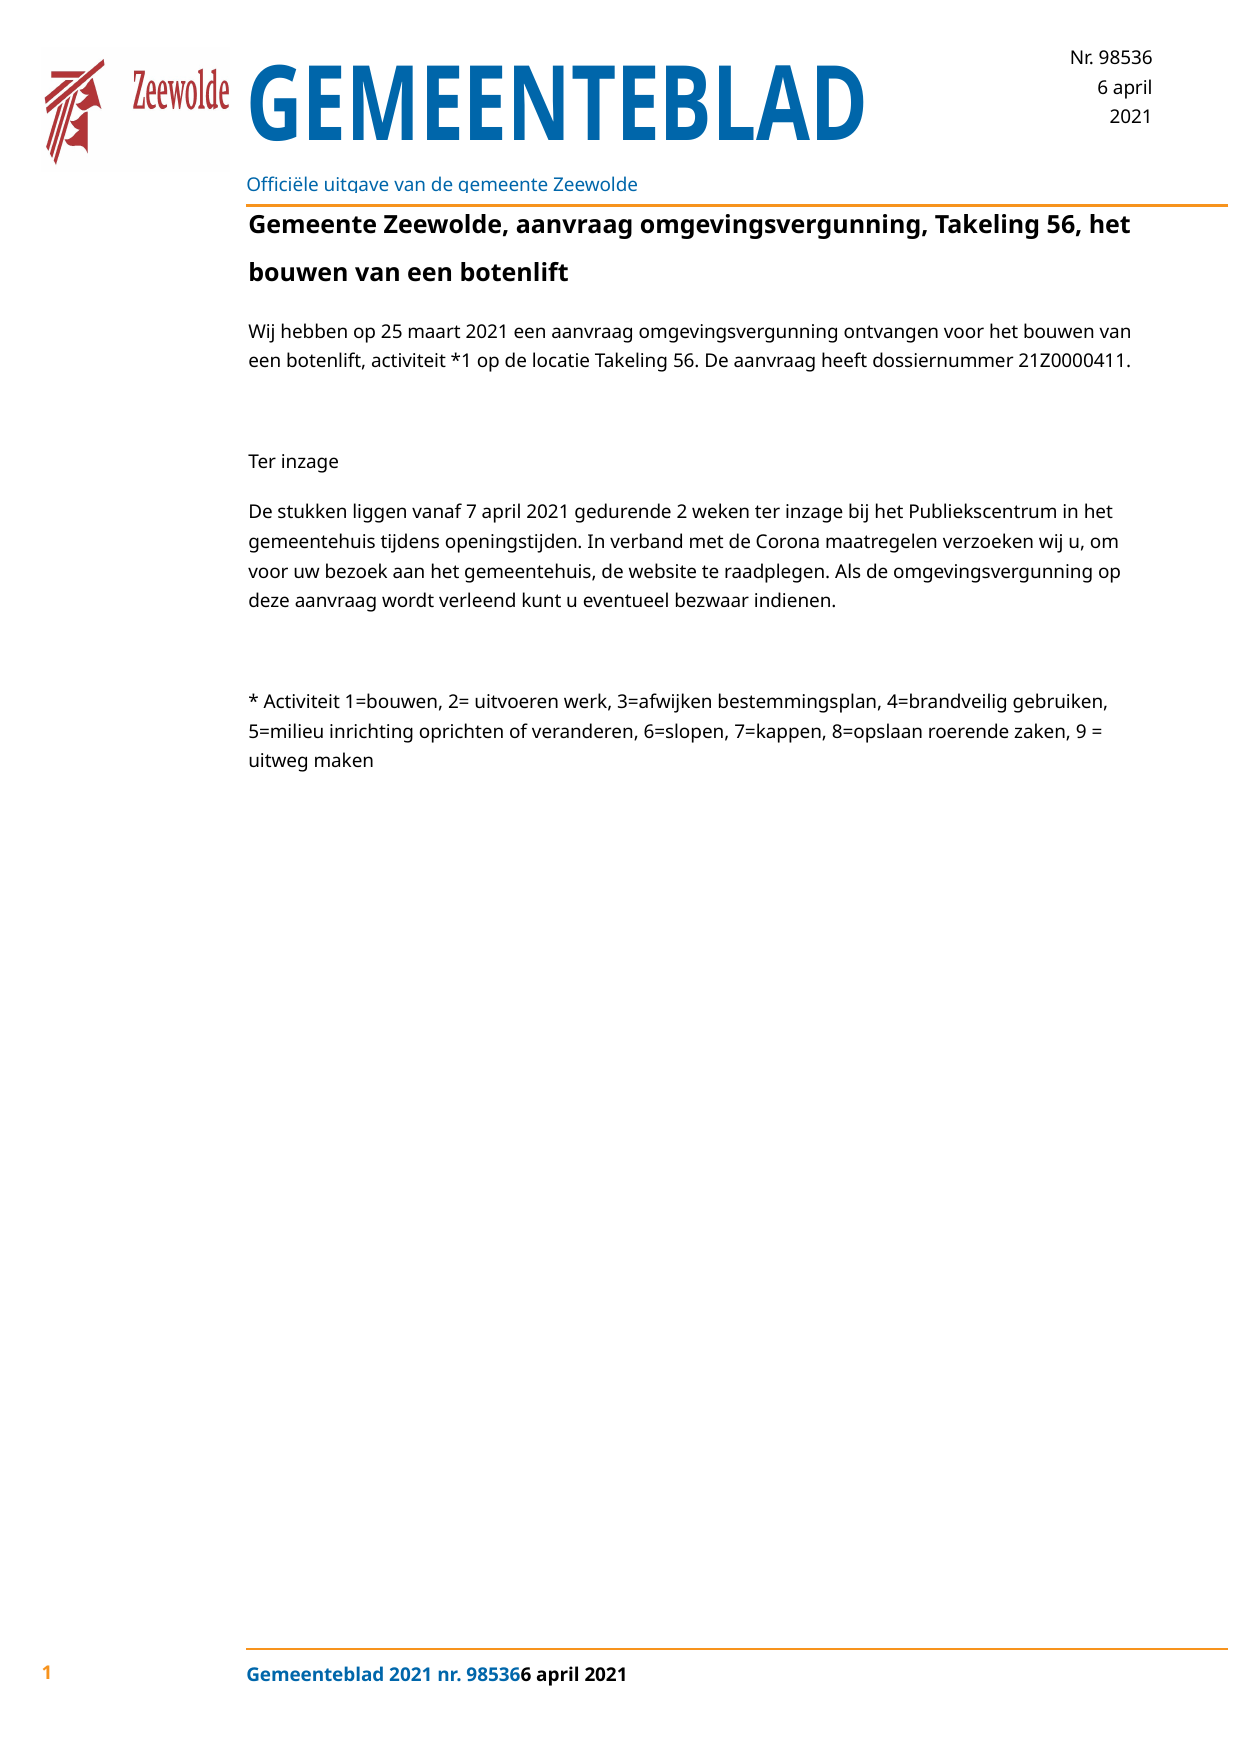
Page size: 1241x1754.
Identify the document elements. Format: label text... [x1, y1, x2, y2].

text De stukken liggen vanaf 7 april 2021 gedurende 2 weken ter inzage bij het Publiekscentrum in het gemeentehuis tijdens openingstijden. In verband met de Corona maatregelen verzoeken wij u, om voor uw bezoek aan het gemeentehuis, de website te raadplegen. Als de omgevingsvergunning op deze aanvraag wordt verleend kunt u eventueel bezwaar indienen. [248, 499, 1152, 613]
text Ter inzage [248, 448, 1152, 474]
picture [41, 47, 231, 172]
text Gemeente Zeewolde, aanvraag omgevingsvergunning, Takeling 56, het bouwen van een botenlift [248, 207, 1152, 288]
text * Activiteit 1=bouwen, 2= uitvoeren werk, 3=afwijken bestemmingsplan, 4=brandveilig gebruiken, 5=milieu inrichting oprichten of veranderen, 6=slopen, 7=kappen, 8=opslaan roerende zaken, 9 = uitweg maken [248, 688, 1152, 773]
text Wij hebben op 25 maart 2021 een aanvraag omgevingsvergunning ontvangen voor het bouwen van een botenlift, activiteit *1 op de locatie Takeling 56. De aanvraag heeft dossiernummer 21Z0000411. [248, 318, 1152, 373]
